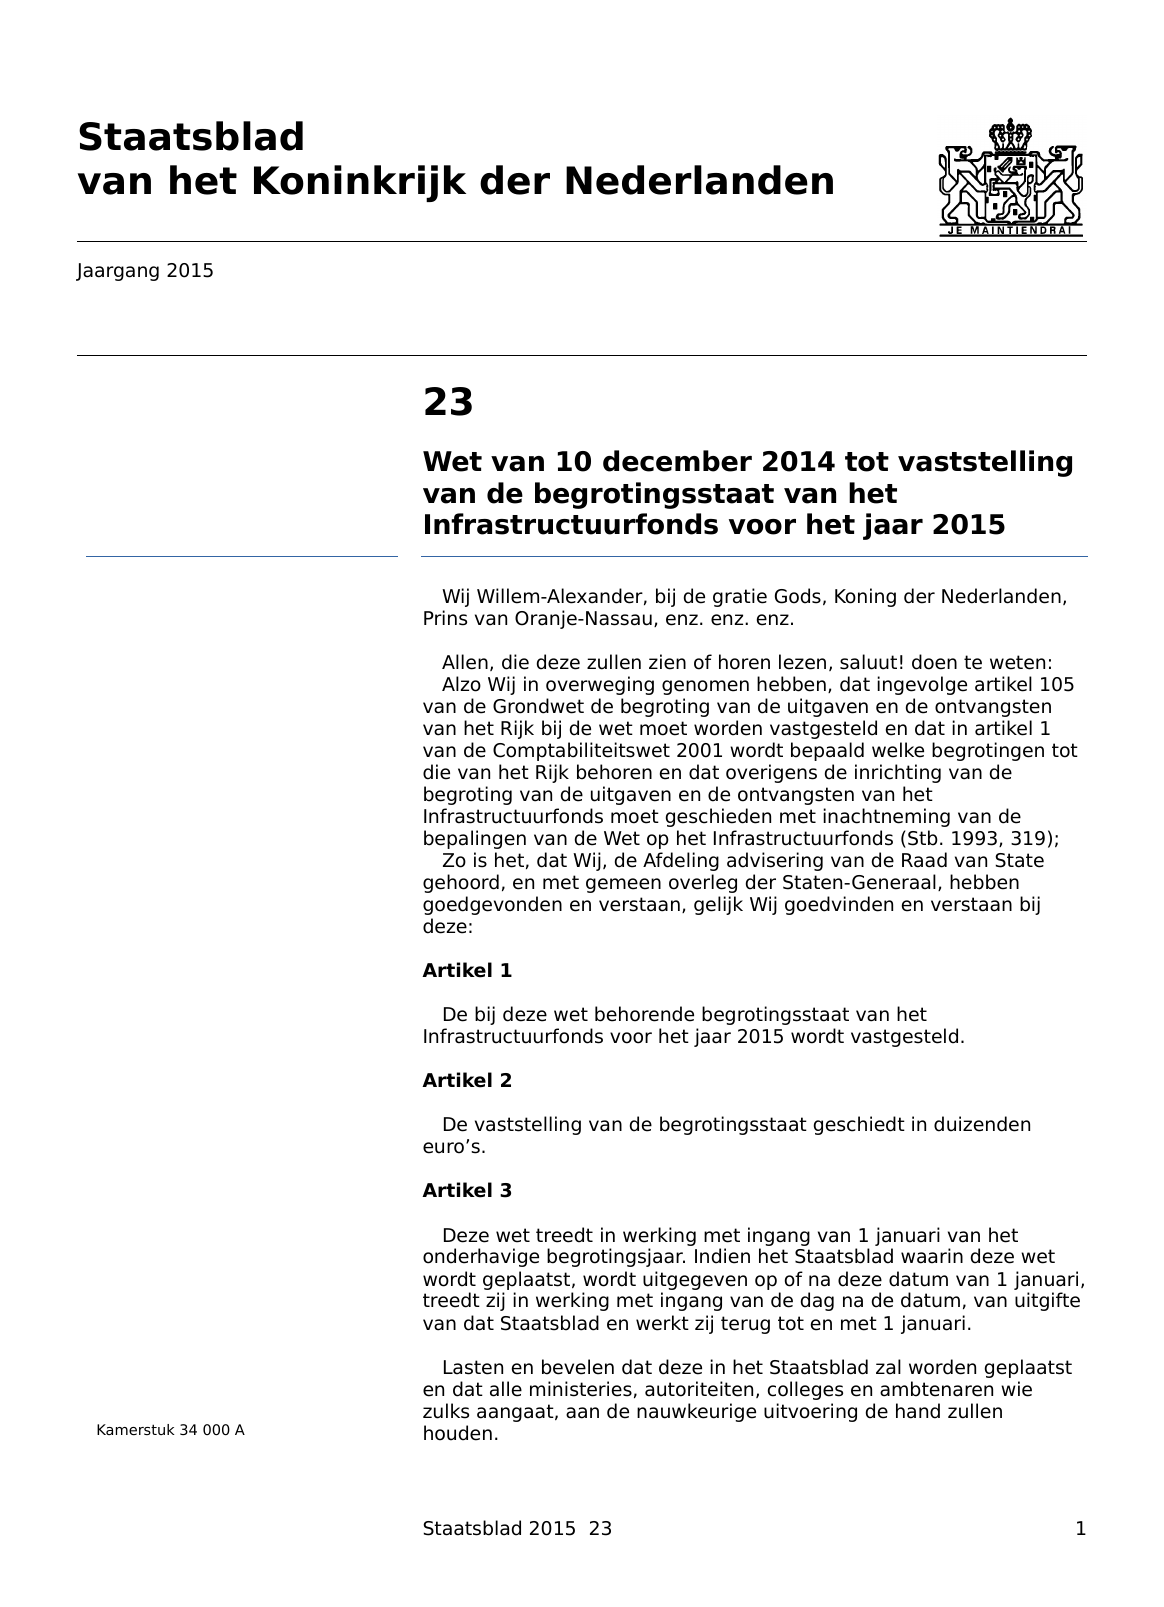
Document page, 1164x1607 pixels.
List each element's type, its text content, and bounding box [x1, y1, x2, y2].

picture [936, 115, 1087, 240]
text De bij deze wet behorende begrotingsstaat van het Infrastructuurfonds voor het jaar 2015 wordt vastgesteld. [422, 1004, 1087, 1048]
text Kamerstuk 34 000 A [77, 1421, 396, 1438]
text Allen, die deze zullen zien of horen lezen, saluut! doen te weten: [422, 652, 1087, 674]
subtitle Artikel 2 [422, 1070, 1087, 1092]
text Wet van 10 december 2014 tot vaststelling van de begrotingsstaat van het Infrastructuurfonds voor het jaar 2015 [422, 447, 1087, 541]
table_header [886, 100, 1087, 241]
subtitle Artikel 3 [422, 1180, 1087, 1202]
text Alzo Wij in overweging genomen hebben, dat ingevolge artikel 105 van de Grondwet de begroting van de uitgaven en de ontvangsten van het Rijk bij de wet moet worden vastgesteld en dat in artikel 1 van de Comptabiliteitswet 2001 wordt bepaald welke begrotingen tot die van het Rijk behoren en dat overigens de inrichting van de begroting van de uitgaven en de ontvangsten van het Infrastructuurfonds moet geschieden met inachtneming van de bepalingen van de Wet op het Infrastructuurfonds (Stb. 1993, 319); [422, 674, 1087, 849]
text Wij Willem-Alexander, bij de gratie Gods, Koning der Nederlanden, Prins van Oranje-Nassau, enz. enz. enz. [422, 586, 1087, 629]
text Lasten en bevelen dat deze in het Staatsblad zal worden geplaatst en dat alle ministeries, autoriteiten, colleges en ambtenaren wie zulks aangaat, aan de nauwkeurige uitvoering de hand zullen houden. [422, 1357, 1087, 1444]
subtitle Artikel 1 [422, 960, 1087, 982]
text Zo is het, dat Wij, de Afdeling advisering van de Raad van State gehoord, en met gemeen overleg der Staten-Generaal, hebben goedgevonden en verstaan, gelijk Wij goedvinden en verstaan bij deze: [422, 849, 1087, 937]
text De vaststelling van de begrotingsstaat geschiedt in duizenden euro’s. [422, 1114, 1087, 1158]
subtitle 23 [422, 381, 1087, 424]
text Deze wet treedt in werking met ingang van 1 januari van het onderhavige begrotingsjaar. Indien het Staatsblad waarin deze wet wordt geplaatst, wordt uitgegeven op of na deze datum van 1 januari, treedt zij in werking met ingang van de dag na de datum, van uitgifte van dat Staatsblad en werkt zij terug tot en met 1 januari. [422, 1224, 1087, 1334]
table_header Staatsblad van het Koninkrijk der Nederlanden [77, 100, 886, 241]
table_cell Jaargang 2015 [77, 242, 1087, 355]
